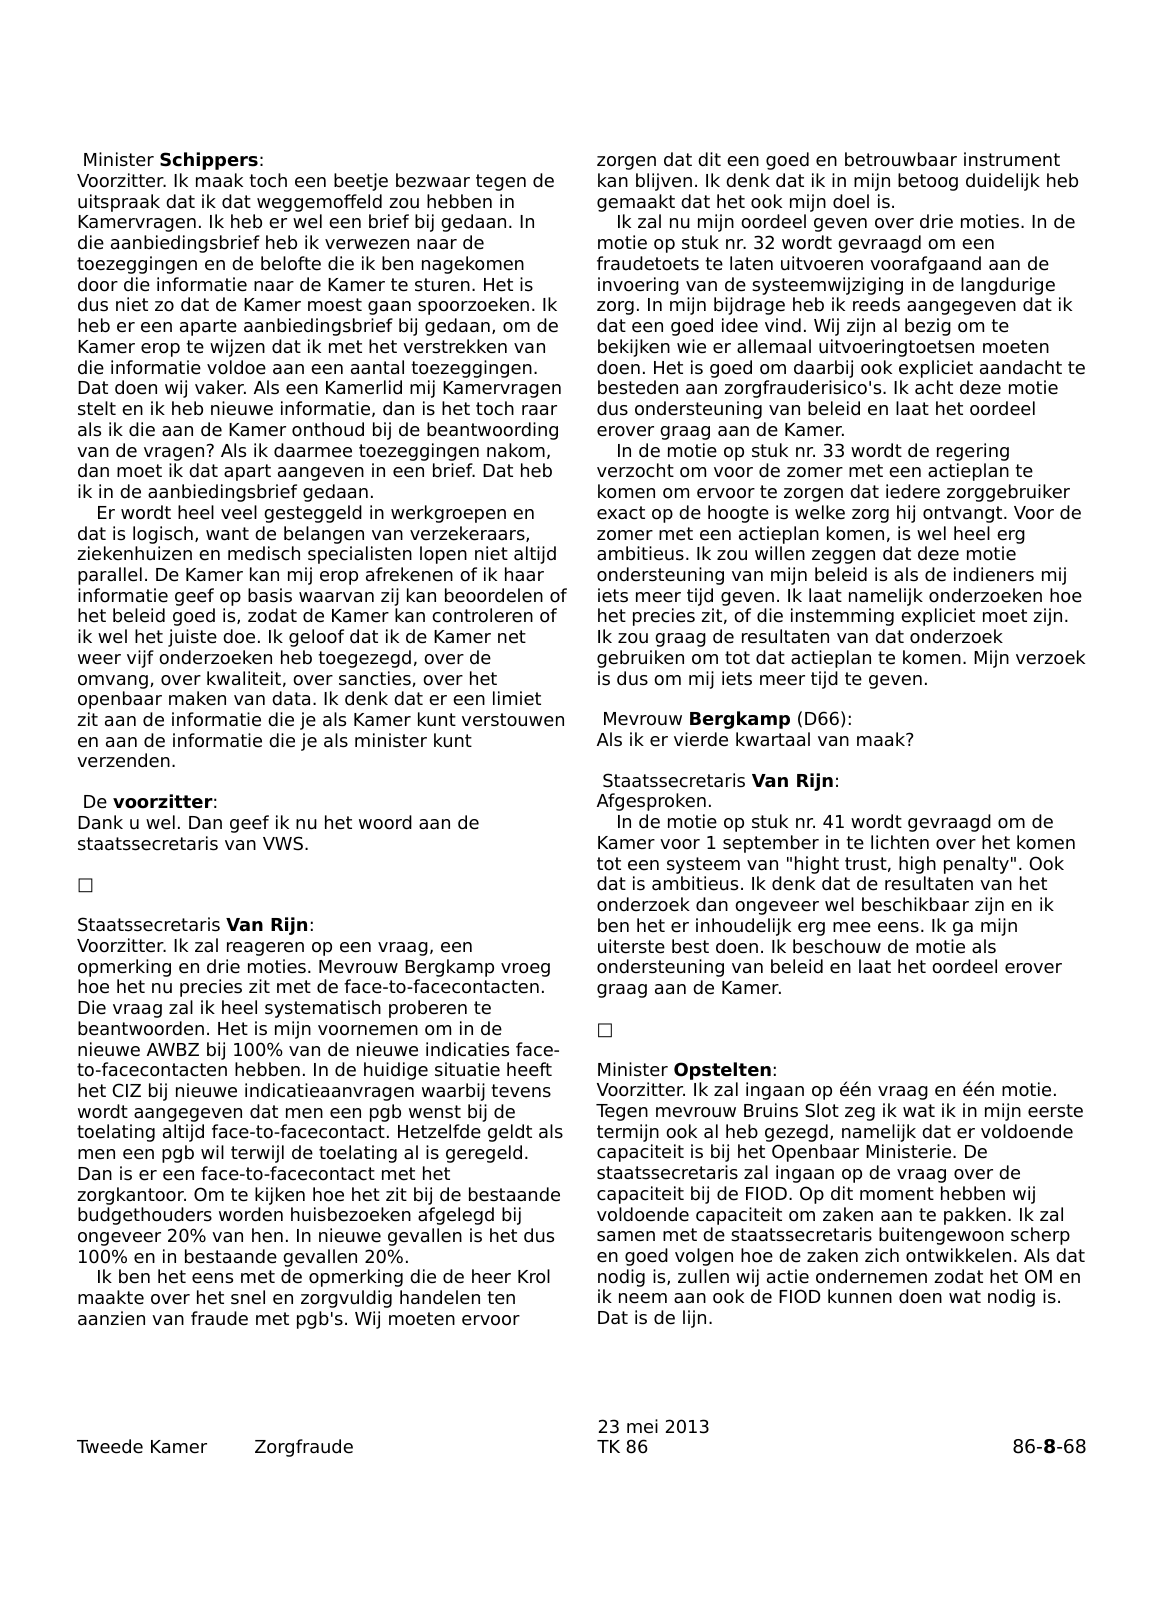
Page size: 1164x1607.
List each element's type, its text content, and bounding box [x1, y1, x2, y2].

text Als ik er vierde kwartaal van maak? [596, 730, 1087, 751]
text In de motie op stuk nr. 41 wordt gevraagd om de Kamer voor 1 september in te lichten over het komen tot een systeem van "hight trust, high penalty". Ook dat is ambitieus. Ik denk dat de resultaten van het onderzoek dan ongeveer wel beschikbaar zijn en ik ben het er inhoudelijk erg mee eens. Ik ga mijn uiterste best doen. Ik beschouw de motie als ondersteuning van beleid en laat het oordeel erover graag aan de Kamer. [596, 812, 1087, 999]
text Ik ben het eens met de opmerking die de heer Krol maakte over het snel en zorgvuldig handelen ten aanzien van fraude met pgb's. Wij moeten ervoor [77, 1267, 567, 1329]
text Mevrouw Bergkamp (D66): [596, 709, 1087, 730]
text Er wordt heel veel gesteggeld in werkgroepen en dat is logisch, want de belangen van verzekeraars, ziekenhuizen en medisch specialisten lopen niet altijd parallel. De Kamer kan mij erop afrekenen of ik haar informatie geef op basis waarvan zij kan beoordelen of het beleid goed is, zodat de Kamer kan controleren of ik wel het juiste doe. Ik geloof dat ik de Kamer net weer vijf onderzoeken heb toegezegd, over de omvang, over kwaliteit, over sancties, over het openbaar maken van data. Ik denk dat er een limiet zit aan de informatie die je als Kamer kunt verstouwen en aan de informatie die je als minister kunt verzenden. [77, 503, 567, 772]
text Minister Opstelten: [596, 1059, 1087, 1080]
text zorgen dat dit een goed en betrouwbaar instrument kan blijven. Ik denk dat ik in mijn betoog duidelijk heb gemaakt dat het ook mijn doel is. [596, 150, 1087, 212]
text Ik zal nu mijn oordeel geven over drie moties. In de motie op stuk nr. 32 wordt gevraagd om een fraudetoets te laten uitvoeren voorafgaand aan de invoering van de systeemwijziging in de langdurige zorg. In mijn bijdrage heb ik reeds aangegeven dat ik dat een goed idee vind. Wij zijn al bezig om te bekijken wie er allemaal uitvoeringtoetsen moeten doen. Het is goed om daarbij ook expliciet aandacht te besteden aan zorgfrauderisico's. Ik acht deze motie dus ondersteuning van beleid en laat het oordeel erover graag aan de Kamer. [596, 212, 1087, 440]
text Voorzitter. Ik zal reageren op een vraag, een opmerking en drie moties. Mevrouw Bergkamp vroeg hoe het nu precies zit met de face-to-facecontacten. Die vraag zal ik heel systematisch proberen te beantwoorden. Het is mijn voornemen om in de nieuwe AWBZ bij 100% van de nieuwe indicaties face-to-facecontacten hebben. In de huidige situatie heeft het CIZ bij nieuwe indicatieaanvragen waarbij tevens wordt aangegeven dat men een pgb wenst bij de toelating altijd face-to-facecontact. Hetzelfde geldt als men een pgb wil terwijl de toelating al is geregeld. Dan is er een face-to-facecontact met het zorgkantoor. Om te kijken hoe het zit bij de bestaande budgethouders worden huisbezoeken afgelegd bij ongeveer 20% van hen. In nieuwe gevallen is het dus 100% en in bestaande gevallen 20%. [77, 936, 567, 1267]
text □ [596, 1019, 1087, 1039]
text De voorzitter: [77, 792, 567, 813]
text Minister Schippers: [77, 150, 567, 171]
text Afgesproken. [596, 791, 1087, 812]
text In de motie op stuk nr. 33 wordt de regering verzocht om voor de zomer met een actieplan te komen om ervoor te zorgen dat iedere zorggebruiker exact op de hoogte is welke zorg hij ontvangt. Voor de zomer met een actieplan komen, is wel heel erg ambitieus. Ik zou willen zeggen dat deze motie ondersteuning van mijn beleid is als de indieners mij iets meer tijd geven. Ik laat namelijk onderzoeken hoe het precies zit, of die instemming expliciet moet zijn. Ik zou graag de resultaten van dat onderzoek gebruiken om tot dat actieplan te komen. Mijn verzoek is dus om mij iets meer tijd te geven. [596, 440, 1087, 689]
text □ [77, 874, 567, 895]
text Voorzitter. Ik maak toch een beetje bezwaar tegen de uitspraak dat ik dat weggemoffeld zou hebben in Kamervragen. Ik heb er wel een brief bij gedaan. In die aanbiedingsbrief heb ik verwezen naar de toezeggingen en de belofte die ik ben nagekomen door die informatie naar de Kamer te sturen. Het is dus niet zo dat de Kamer moest gaan spoorzoeken. Ik heb er een aparte aanbiedingsbrief bij gedaan, om de Kamer erop te wijzen dat ik met het verstrekken van die informatie voldoe aan een aantal toezeggingen. Dat doen wij vaker. Als een Kamerlid mij Kamervragen stelt en ik heb nieuwe informatie, dan is het toch raar als ik die aan de Kamer onthoud bij de beantwoording van de vragen? Als ik daarmee toezeggingen nakom, dan moet ik dat apart aangeven in een brief. Dat heb ik in de aanbiedingsbrief gedaan. [77, 171, 567, 503]
text Staatssecretaris Van Rijn: [77, 915, 567, 936]
text Voorzitter. Ik zal ingaan op één vraag en één motie. Tegen mevrouw Bruins Slot zeg ik wat ik in mijn eerste termijn ook al heb gezegd, namelijk dat er voldoende capaciteit is bij het Openbaar Ministerie. De staatssecretaris zal ingaan op de vraag over de capaciteit bij de FIOD. Op dit moment hebben wij voldoende capaciteit om zaken aan te pakken. Ik zal samen met de staatssecretaris buitengewoon scherp en goed volgen hoe de zaken zich ontwikkelen. Als dat nodig is, zullen wij actie ondernemen zodat het OM en ik neem aan ook de FIOD kunnen doen wat nodig is. Dat is de lijn. [596, 1080, 1087, 1329]
text Dank u wel. Dan geef ik nu het woord aan de staatssecretaris van VWS. [77, 813, 567, 854]
text Staatssecretaris Van Rijn: [596, 771, 1087, 791]
